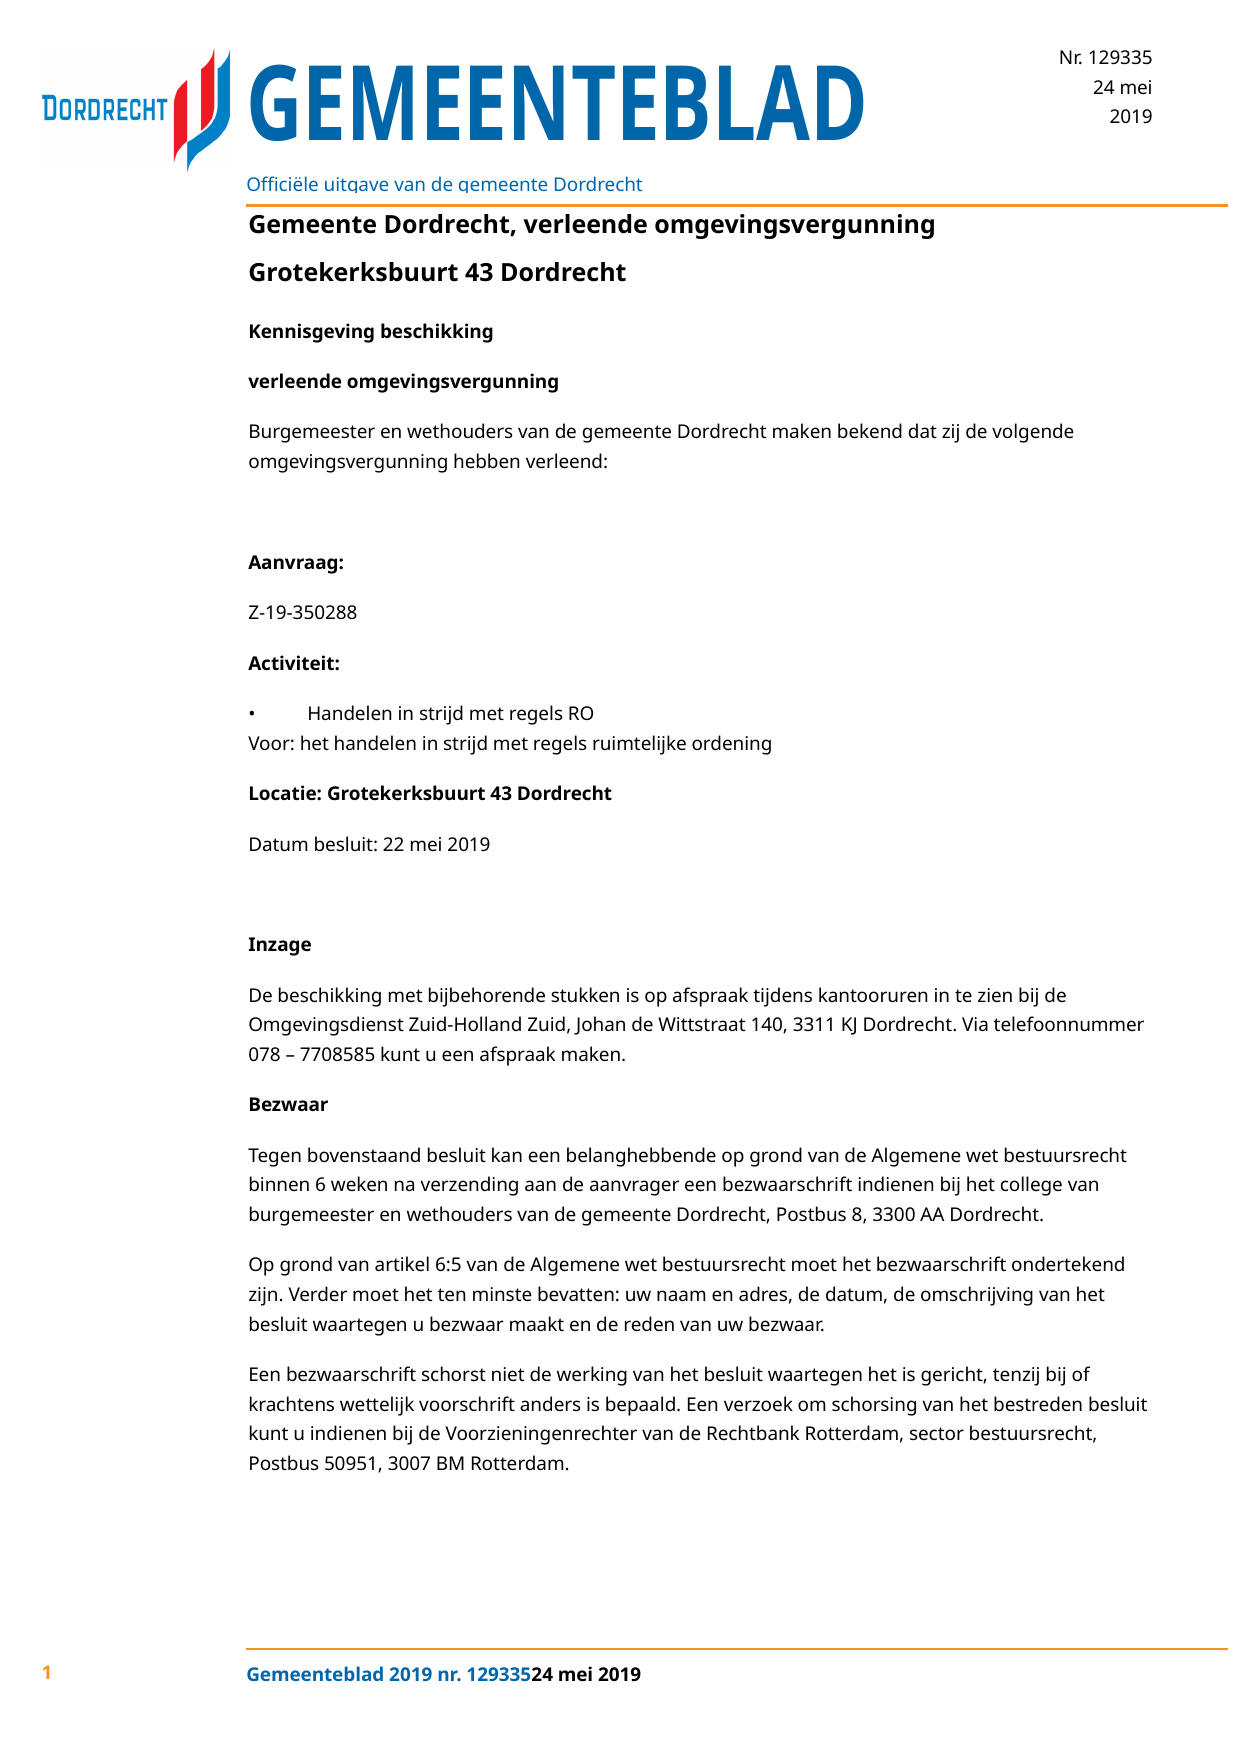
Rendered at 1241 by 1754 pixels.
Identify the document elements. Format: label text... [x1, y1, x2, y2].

text Een bezwaarschrift schorst niet de werking van het besluit waartegen het is gericht, tenzij bij of krachtens wettelijk voorschrift anders is bepaald. Een verzoek om schorsing van het bestreden besluit kunt u indienen bij de Voorzieningenrechter van de Rechtbank Rotterdam, sector bestuursrecht, Postbus 50951, 3007 BM Rotterdam. [248, 1361, 1152, 1476]
text Locatie: Grotekerksbuurt 43 Dordrecht [248, 780, 1152, 806]
text Activiteit: [248, 650, 1152, 676]
text Op grond van artikel 6:5 van de Algemene wet bestuursrecht moet het bezwaarschrift ondertekend zijn. Verder moet het ten minste bevatten: uw naam en adres, de datum, de omschrijving van het besluit waartegen u bezwaar maakt en de reden van uw bezwaar. [248, 1252, 1152, 1337]
text Burgemeester en wethouders van de gemeente Dordrecht maken bekend dat zij de volgende omgevingsvergunning hebben verleend: [248, 419, 1152, 474]
text Kennisgeving beschikking [248, 318, 1152, 344]
text Gemeente Dordrecht, verleende omgevingsvergunning Grotekerksbuurt 43 Dordrecht [248, 207, 1152, 288]
text Voor: het handelen in strijd met regels ruimtelijke ordening [248, 730, 1152, 756]
picture [41, 47, 231, 172]
text Z-19-350288 [248, 599, 1152, 625]
text Bezwaar [248, 1092, 1152, 1117]
list Handelen in strijd met regels RO [248, 700, 1152, 726]
text Datum besluit: 22 mei 2019 [248, 831, 1152, 857]
text Inzage [248, 932, 1152, 957]
text Tegen bovenstaand besluit kan een belanghebbende op grond van de Algemene wet bestuursrecht binnen 6 weken na verzending aan de aanvrager een bezwaarschrift indienen bij het college van burgemeester en wethouders van de gemeente Dordrecht, Postbus 8, 3300 AA Dordrecht. [248, 1142, 1152, 1227]
text Aanvraag: [248, 549, 1152, 575]
text De beschikking met bijbehorende stukken is op afspraak tijdens kantooruren in te zien bij de Omgevingsdienst Zuid-Holland Zuid, Johan de Wittstraat 140, 3311 KJ Dordrecht. Via telefoonnummer 078 – 7708585 kunt u een afspraak maken. [248, 982, 1152, 1067]
text verleende omgevingsvergunning [248, 368, 1152, 394]
